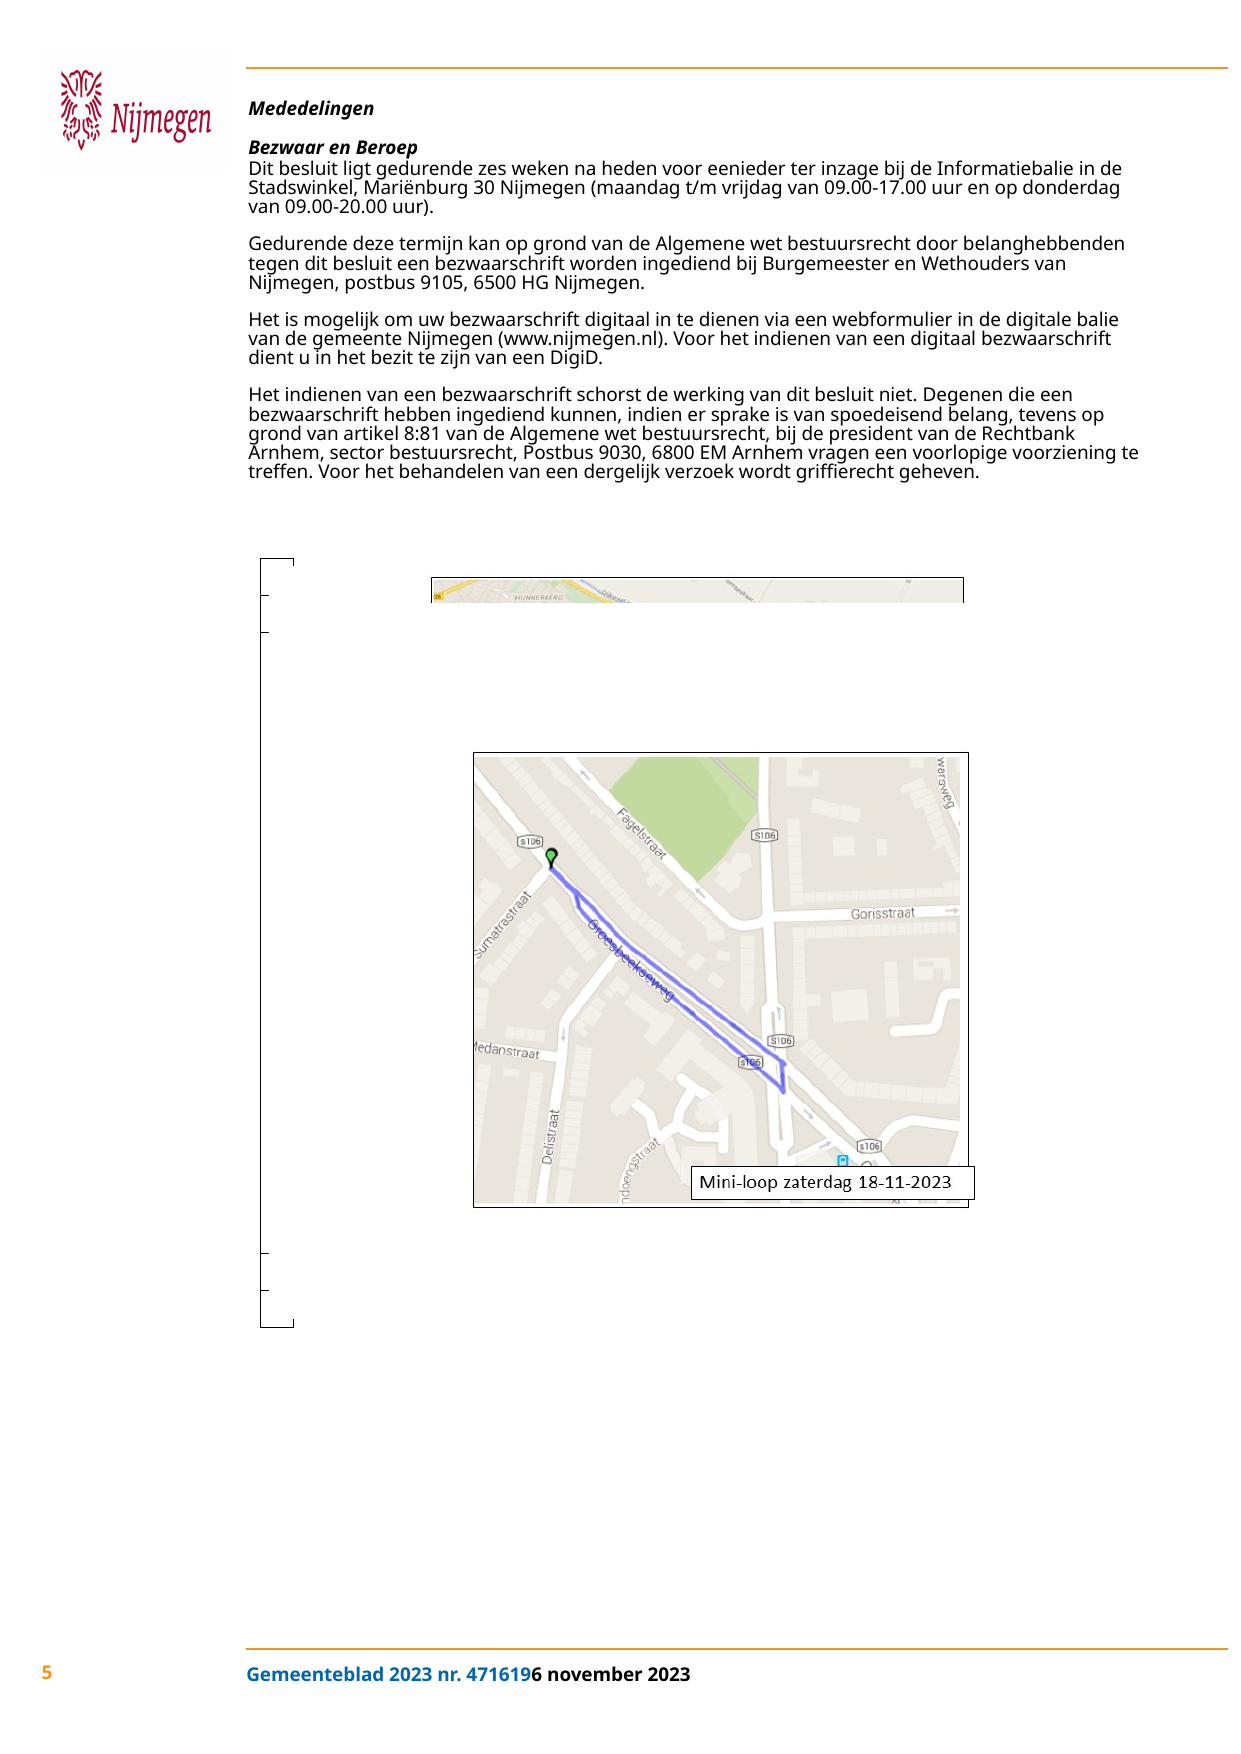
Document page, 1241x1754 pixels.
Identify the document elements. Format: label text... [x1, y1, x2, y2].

text Dit besluit ligt gedurende zes weken na heden voor eenieder ter inzage bij de Informatiebalie in de Stadswinkel, Mariënburg 30 Nijmegen (maandag t/m vrijdag van 09.00-17.00 uur en op donderdag van 09.00-20.00 uur). [248, 160, 1152, 218]
picture [41, 47, 231, 172]
text Gedurende deze termijn kan op grond van de Algemene wet bestuursrecht door belanghebbenden tegen dit besluit een bezwaarschrift worden ingediend bij Burgemeester en Wethouders van Nijmegen, postbus 9105, 6500 HG Nijmegen. [248, 235, 1152, 293]
picture [268, 566, 1173, 1319]
text Bezwaar en Beroep [248, 134, 1152, 160]
text Het is mogelijk om uw bezwaarschrift digitaal in te dienen via een webformulier in de digitale balie van de gemeente Nijmegen (www.nijmegen.nl). Voor het indienen van een digitaal bezwaarschrift dient u in het bezit te zijn van een DigiD. [248, 311, 1152, 369]
text Het indienen van een bezwaarschrift schorst de werking van dit besluit niet. Degenen die een bezwaarschrift hebben ingediend kunnen, indien er sprake is van spoedeisend belang, tevens op grond van artikel 8:81 van de Algemene wet bestuursrecht, bij de president van de Rechtbank Arnhem, sector bestuursrecht, Postbus 9030, 6800 EM Arnhem vragen een voorlopige voorziening te treffen. Voor het behandelen van een dergelijk verzoek wordt griffierecht geheven. [248, 386, 1152, 483]
text Mededelingen [248, 95, 1152, 121]
